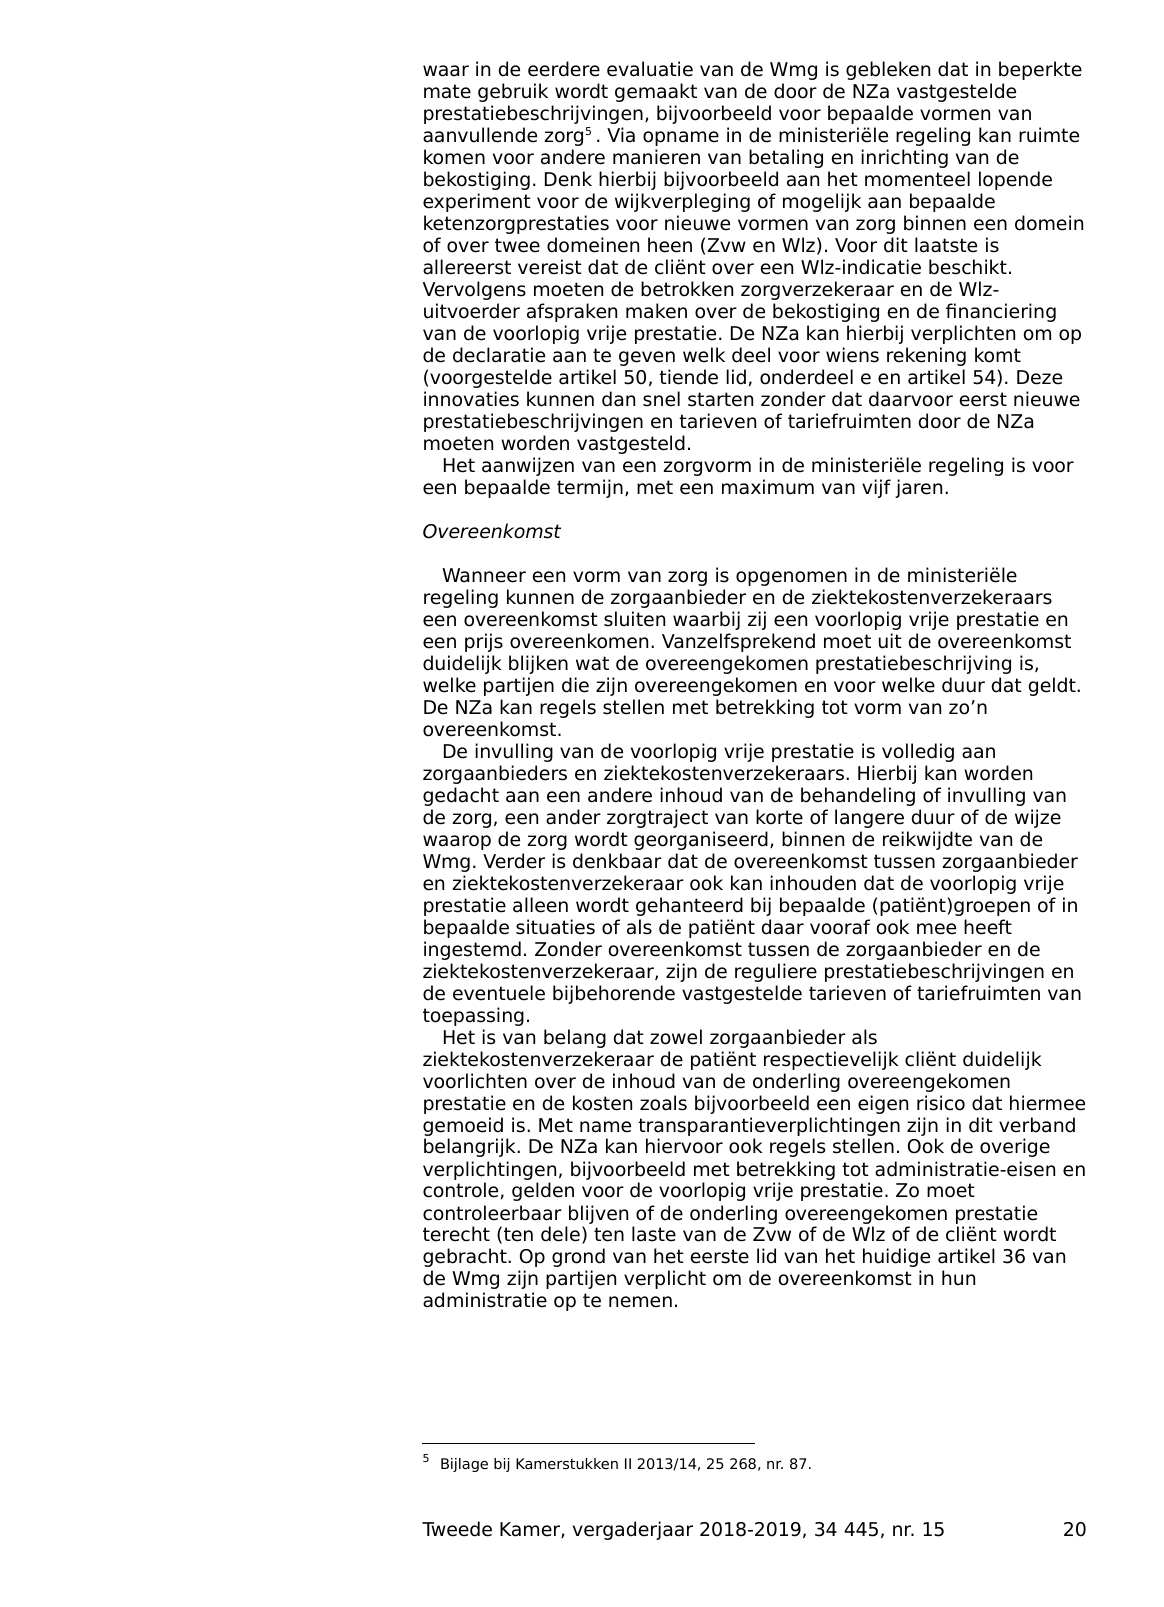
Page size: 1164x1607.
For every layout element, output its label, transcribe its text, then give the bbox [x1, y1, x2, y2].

text Het aanwijzen van een zorgvorm in de ministeriële regeling is voor een bepaalde termijn, met een maximum van vijf jaren. [422, 455, 1087, 499]
subtitle Overeenkomst [422, 521, 1087, 543]
text Bijlage bij Kamerstukken II 2013/14, 25 268, nr. 87. [422, 1452, 1087, 1474]
text Het is van belang dat zowel zorgaanbieder als ziektekostenverzekeraar de patiënt respectievelijk cliënt duidelijk voorlichten over de inhoud van de onderling overeengekomen prestatie en de kosten zoals bijvoorbeeld een eigen risico dat hiermee gemoeid is. Met name transparantieverplichtingen zijn in dit verband belangrijk. De NZa kan hiervoor ook regels stellen. Ook de overige verplichtingen, bijvoorbeeld met betrekking tot administratie-eisen en controle, gelden voor de voorlopig vrije prestatie. Zo moet controleerbaar blijven of de onderling overeengekomen prestatie terecht (ten dele) ten laste van de Zvw of de Wlz of de cliënt wordt gebracht. Op grond van het eerste lid van het huidige artikel 36 van de Wmg zijn partijen verplicht om de overeenkomst in hun administratie op te nemen. [422, 1027, 1087, 1312]
text Wanneer een vorm van zorg is opgenomen in de ministeriële regeling kunnen de zorgaanbieder en de ziektekostenverzekeraars een overeenkomst sluiten waarbij zij een voorlopig vrije prestatie en een prijs overeenkomen. Vanzelfsprekend moet uit de overeenkomst duidelijk blijken wat de overeengekomen prestatiebeschrijving is, welke partijen die zijn overeengekomen en voor welke duur dat geldt. De NZa kan regels stellen met betrekking tot vorm van zo’n overeenkomst. [422, 565, 1087, 741]
text waar in de eerdere evaluatie van de Wmg is gebleken dat in beperkte mate gebruik wordt gemaakt van de door de NZa vastgestelde prestatiebeschrijvingen, bijvoorbeeld voor bepaalde vormen van aanvullende zorg. Via opname in de ministeriële regeling kan ruimte komen voor andere manieren van betaling en inrichting van de bekostiging. Denk hierbij bijvoorbeeld aan het momenteel lopende experiment voor de wijkverpleging of mogelijk aan bepaalde ketenzorgprestaties voor nieuwe vormen van zorg binnen een domein of over twee domeinen heen (Zvw en Wlz). Voor dit laatste is allereerst vereist dat de cliënt over een Wlz-indicatie beschikt. Vervolgens moeten de betrokken zorgverzekeraar en de Wlz-uitvoerder afspraken maken over de bekostiging en de financiering van de voorlopig vrije prestatie. De NZa kan hierbij verplichten om op de declaratie aan te geven welk deel voor wiens rekening komt (voorgestelde artikel 50, tiende lid, onderdeel e en artikel 54). Deze innovaties kunnen dan snel starten zonder dat daarvoor eerst nieuwe prestatiebeschrijvingen en tarieven of tariefruimten door de NZa moeten worden vastgesteld. [422, 59, 1087, 455]
text De invulling van de voorlopig vrije prestatie is volledig aan zorgaanbieders en ziektekostenverzekeraars. Hierbij kan worden gedacht aan een andere inhoud van de behandeling of invulling van de zorg, een ander zorgtraject van korte of langere duur of de wijze waarop de zorg wordt georganiseerd, binnen de reikwijdte van de Wmg. Verder is denkbaar dat de overeenkomst tussen zorgaanbieder en ziektekostenverzekeraar ook kan inhouden dat de voorlopig vrije prestatie alleen wordt gehanteerd bij bepaalde (patiënt)groepen of in bepaalde situaties of als de patiënt daar vooraf ook mee heeft ingestemd. Zonder overeenkomst tussen de zorgaanbieder en de ziektekostenverzekeraar, zijn de reguliere prestatiebeschrijvingen en de eventuele bijbehorende vastgestelde tarieven of tariefruimten van toepassing. [422, 741, 1087, 1027]
